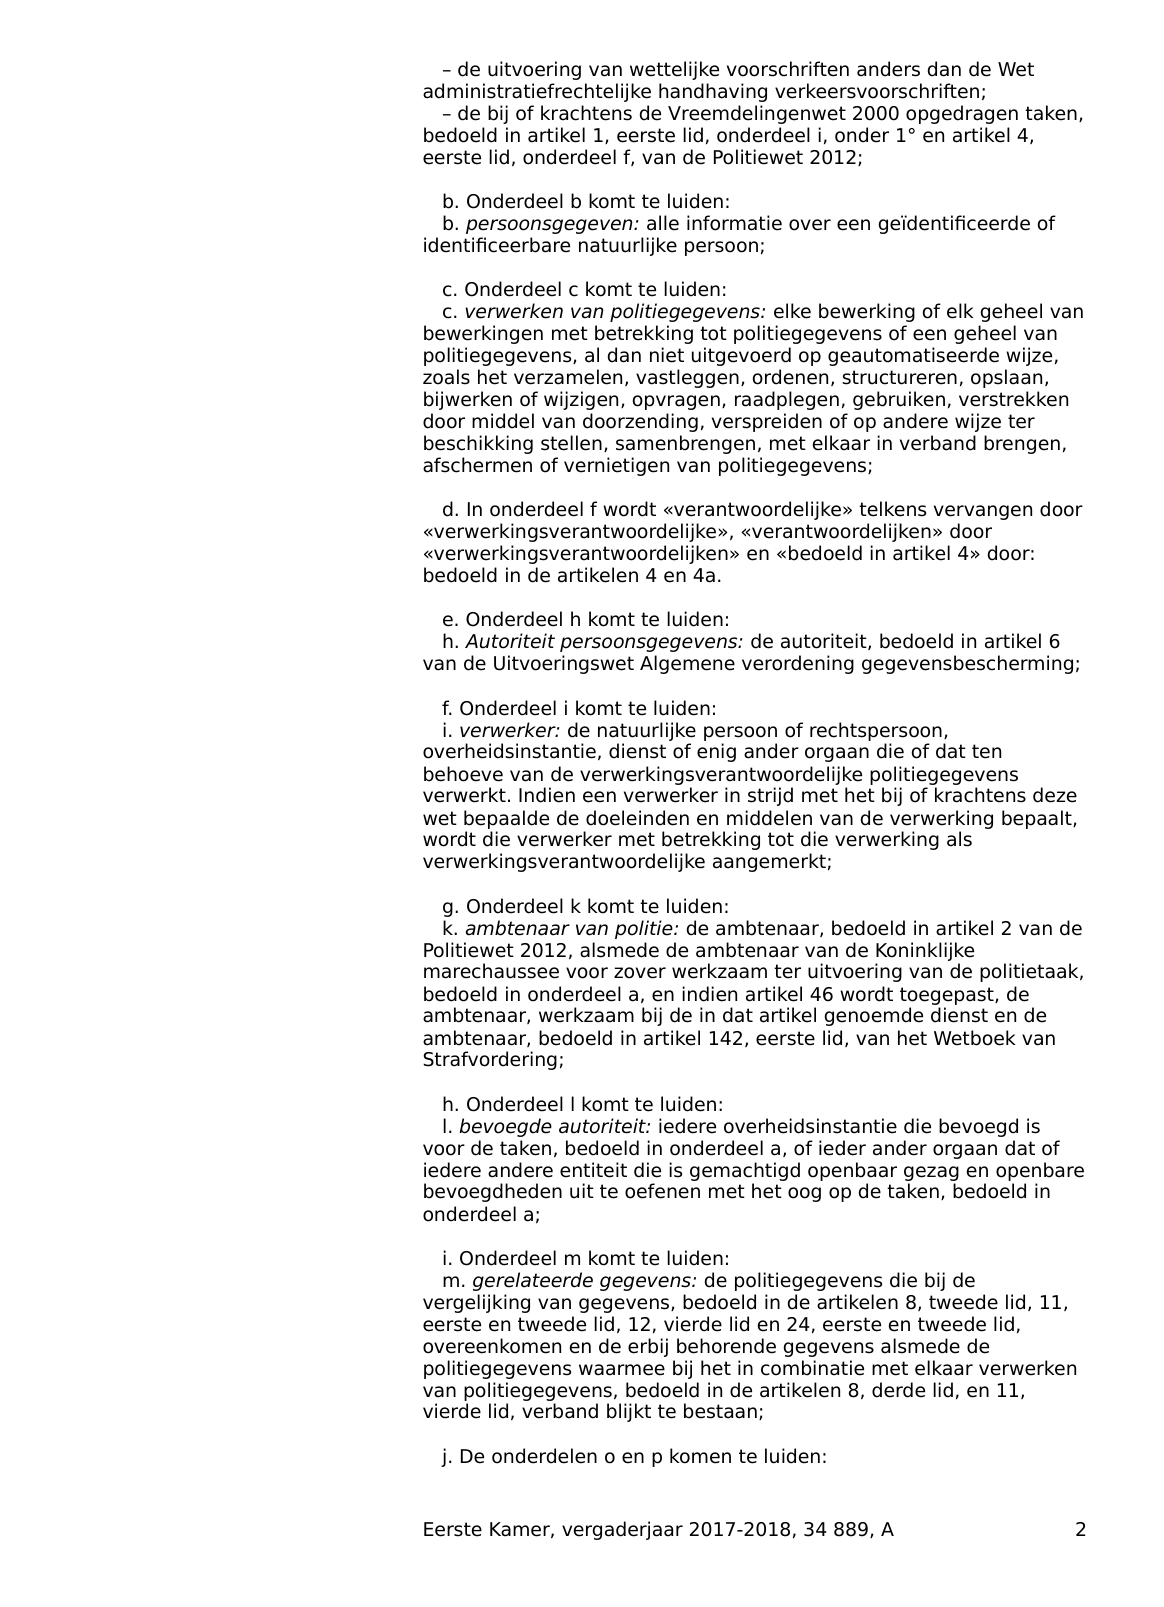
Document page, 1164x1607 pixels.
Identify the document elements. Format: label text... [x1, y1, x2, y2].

text g. Onderdeel k komt te luiden: [422, 896, 1087, 917]
text d. In onderdeel f wordt «verantwoordelijke» telkens vervangen door «verwerkingsverantwoordelijke», «verantwoordelijken» door «verwerkingsverantwoordelijken» en «bedoeld in artikel 4» door: bedoeld in de artikelen 4 en 4a. [422, 499, 1087, 587]
text l. bevoegde autoriteit: iedere overheidsinstantie die bevoegd is voor de taken, bedoeld in onderdeel a, of ieder ander orgaan dat of iedere andere entiteit die is gemachtigd openbaar gezag en openbare bevoegdheden uit te oefenen met het oog op de taken, bedoeld in onderdeel a; [422, 1116, 1087, 1225]
text c. verwerken van politiegegevens: elke bewerking of elk geheel van bewerkingen met betrekking tot politiegegevens of een geheel van politiegegevens, al dan niet uitgevoerd op geautomatiseerde wijze, zoals het verzamelen, vastleggen, ordenen, structureren, opslaan, bijwerken of wijzigen, opvragen, raadplegen, gebruiken, verstrekken door middel van doorzending, verspreiden of op andere wijze ter beschikking stellen, samenbrengen, met elkaar in verband brengen, afschermen of vernietigen van politiegegevens; [422, 301, 1087, 477]
text m. gerelateerde gegevens: de politiegegevens die bij de vergelijking van gegevens, bedoeld in de artikelen 8, tweede lid, 11, eerste en tweede lid, 12, vierde lid en 24, eerste en tweede lid, overeenkomen en de erbij behorende gegevens alsmede de politiegegevens waarmee bij het in combinatie met elkaar verwerken van politiegegevens, bedoeld in de artikelen 8, derde lid, en 11, vierde lid, verband blijkt te bestaan; [422, 1269, 1087, 1423]
text i. Onderdeel m komt te luiden: [422, 1248, 1087, 1269]
text h. Onderdeel l komt te luiden: [422, 1093, 1087, 1116]
text i. verwerker: de natuurlijke persoon of rechtspersoon, overheidsinstantie, dienst of enig ander orgaan die of dat ten behoeve van de verwerkingsverantwoordelijke politiegegevens verwerkt. Indien een verwerker in strijd met het bij of krachtens deze wet bepaalde de doeleinden en middelen van de verwerking bepaalt, wordt die verwerker met betrekking tot die verwerking als verwerkingsverantwoordelijke aangemerkt; [422, 719, 1087, 873]
text f. Onderdeel i komt te luiden: [422, 697, 1087, 719]
text h. Autoriteit persoonsgegevens: de autoriteit, bedoeld in artikel 6 van de Uitvoeringswet Algemene verordening gegevensbescherming; [422, 631, 1087, 675]
text j. De onderdelen o en p komen te luiden: [422, 1446, 1087, 1468]
text c. Onderdeel c komt te luiden: [422, 279, 1087, 301]
text k. ambtenaar van politie: de ambtenaar, bedoeld in artikel 2 van de Politiewet 2012, alsmede de ambtenaar van de Koninklijke marechaussee voor zover werkzaam ter uitvoering van de politietaak, bedoeld in onderdeel a, en indien artikel 46 wordt toegepast, de ambtenaar, werkzaam bij de in dat artikel genoemde dienst en de ambtenaar, bedoeld in artikel 142, eerste lid, van het Wetboek van Strafvordering; [422, 917, 1087, 1071]
text – de uitvoering van wettelijke voorschriften anders dan de Wet administratiefrechtelijke handhaving verkeersvoorschriften; [422, 59, 1087, 103]
text – de bij of krachtens de Vreemdelingenwet 2000 opgedragen taken, bedoeld in artikel 1, eerste lid, onderdeel i, onder 1° en artikel 4, eerste lid, onderdeel f, van de Politiewet 2012; [422, 103, 1087, 169]
text b. persoonsgegeven: alle informatie over een geïdentificeerde of identificeerbare natuurlijke persoon; [422, 213, 1087, 257]
text b. Onderdeel b komt te luiden: [422, 191, 1087, 213]
text e. Onderdeel h komt te luiden: [422, 609, 1087, 631]
